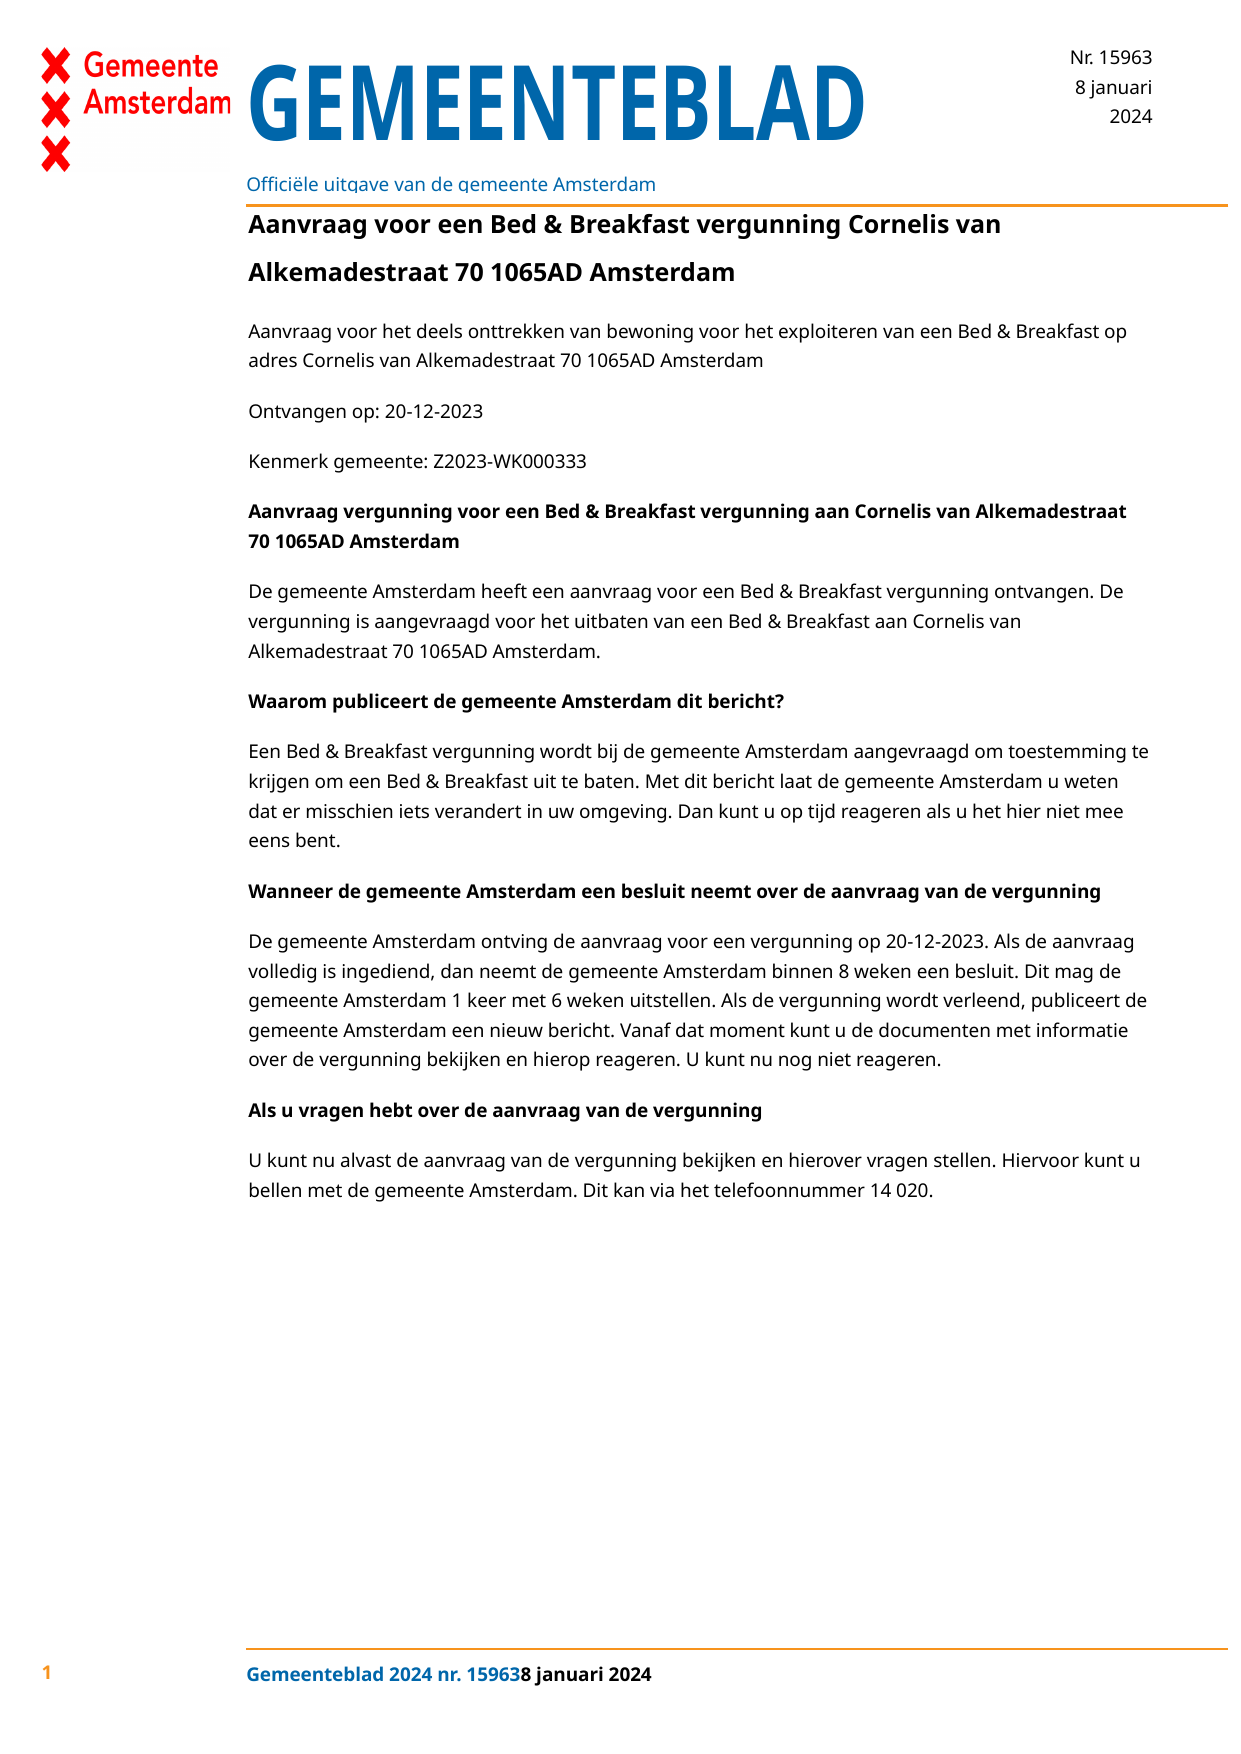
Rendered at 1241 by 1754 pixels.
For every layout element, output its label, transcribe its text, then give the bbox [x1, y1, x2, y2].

text De gemeente Amsterdam heeft een aanvraag voor een Bed & Breakfast vergunning ontvangen. De vergunning is aangevraagd voor het uitbaten van een Bed & Breakfast aan Cornelis van Alkemadestraat 70 1065AD Amsterdam. [248, 579, 1152, 664]
text De gemeente Amsterdam ontving de aanvraag voor een vergunning op 20-12-2023. Als de aanvraag volledig is ingediend, dan neemt de gemeente Amsterdam binnen 8 weken een besluit. Dit mag de gemeente Amsterdam 1 keer met 6 weken uitstellen. Als de vergunning wordt verleend, publiceert de gemeente Amsterdam een nieuw bericht. Vanaf dat moment kunt u de documenten met informatie over de vergunning bekijken en hierop reageren. U kunt nu nog niet reageren. [248, 928, 1152, 1072]
text Aanvraag voor een Bed & Breakfast vergunning Cornelis van Alkemadestraat 70 1065AD Amsterdam [248, 207, 1152, 288]
text Aanvraag vergunning voor een Bed & Breakfast vergunning aan Cornelis van Alkemadestraat 70 1065AD Amsterdam [248, 499, 1152, 554]
text Wanneer de gemeente Amsterdam een besluit neemt over de aanvraag van de vergunning [248, 878, 1152, 904]
text Kenmerk gemeente: Z2023-WK000333 [248, 448, 1152, 474]
text Een Bed & Breakfast vergunning wordt bij de gemeente Amsterdam aangevraagd om toestemming te krijgen om een Bed & Breakfast uit te baten. Met dit bericht laat de gemeente Amsterdam u weten dat er misschien iets verandert in uw omgeving. Dan kunt u op tijd reageren als u het hier niet mee eens bent. [248, 739, 1152, 853]
text Aanvraag voor het deels onttrekken van bewoning voor het exploiteren van een Bed & Breakfast op adres Cornelis van Alkemadestraat 70 1065AD Amsterdam [248, 318, 1152, 373]
picture [41, 47, 231, 172]
text Als u vragen hebt over de aanvraag van de vergunning [248, 1097, 1152, 1123]
text Ontvangen op: 20-12-2023 [248, 398, 1152, 424]
text U kunt nu alvast de aanvraag van de vergunning bekijken en hierover vragen stellen. Hiervoor kunt u bellen met de gemeente Amsterdam. Dit kan via het telefoonnummer 14 020. [248, 1147, 1152, 1203]
text Waarom publiceert de gemeente Amsterdam dit bericht? [248, 688, 1152, 714]
